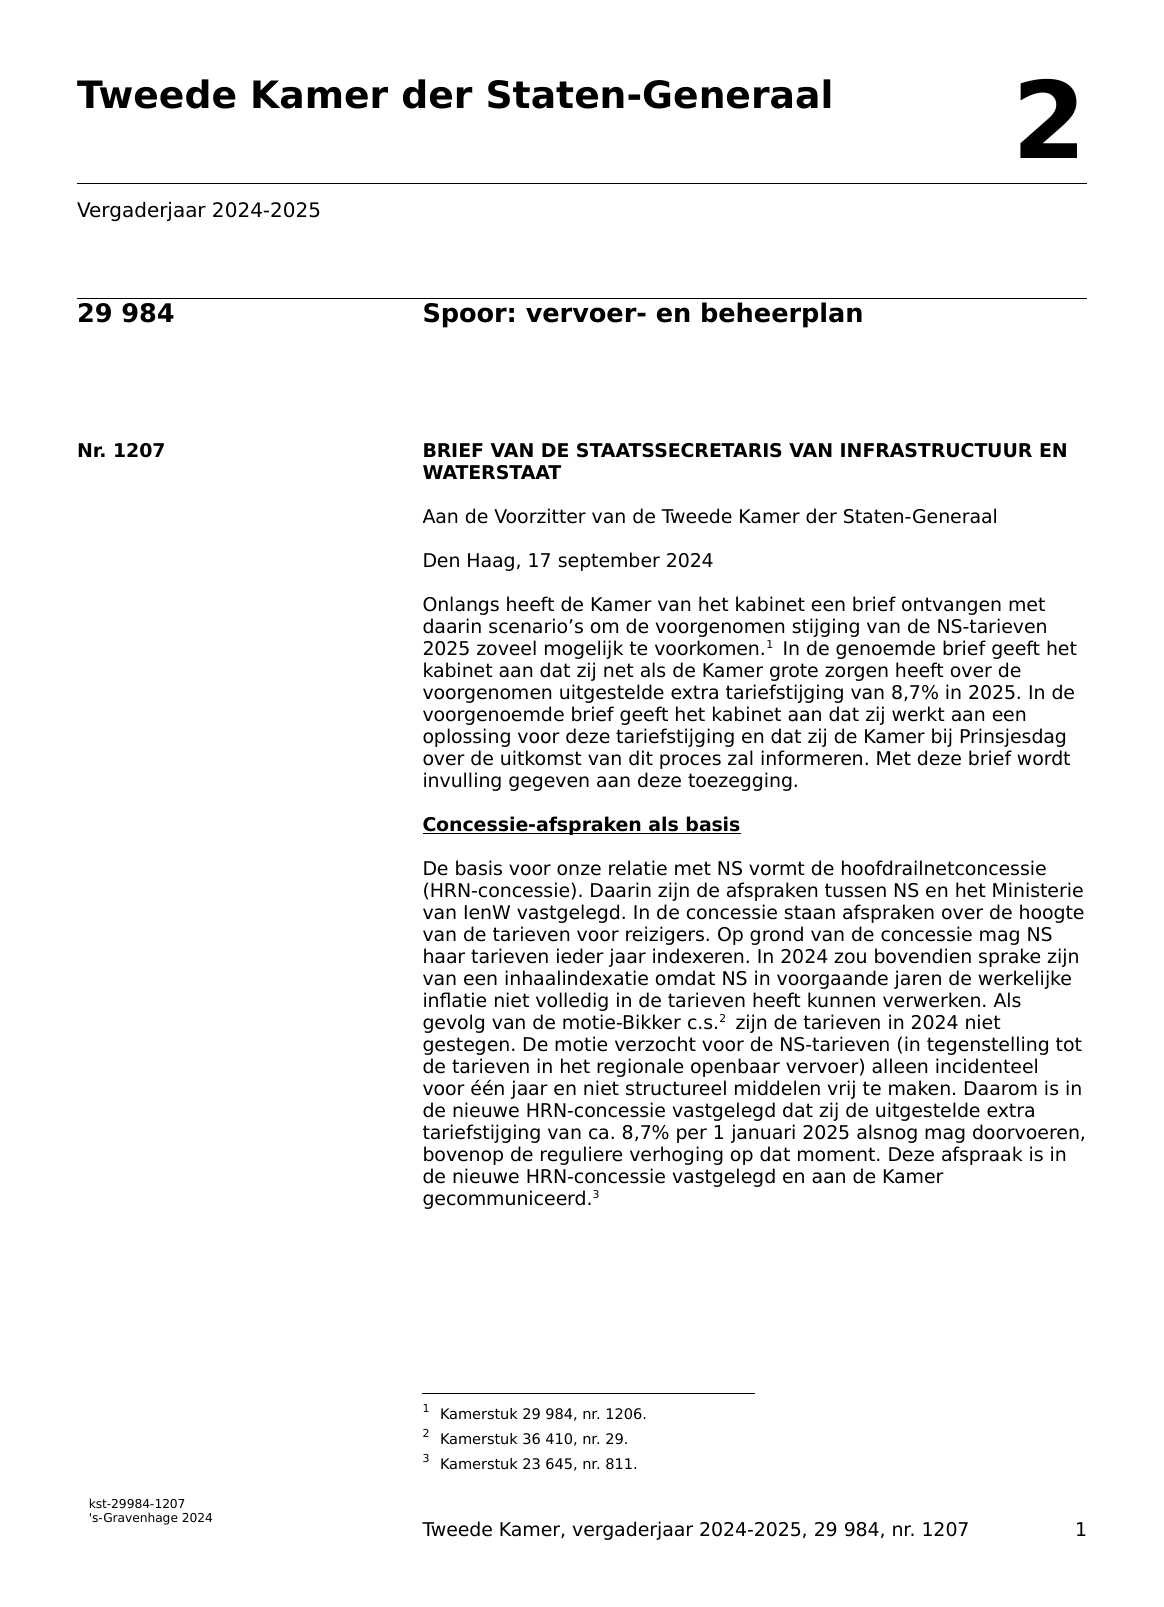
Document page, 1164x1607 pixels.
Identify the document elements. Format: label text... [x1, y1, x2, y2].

text Kamerstuk 29 984, nr. 1206. [422, 1402, 1087, 1424]
subtitle Nr. 1207 BRIEF VAN DE STAATSSECRETARIS VAN INFRASTRUCTUUR EN WATERSTAAT [77, 440, 1087, 484]
text Kamerstuk 36 410, nr. 29. [422, 1427, 1087, 1449]
text Den Haag, 17 september 2024 [422, 550, 1087, 572]
table_cell Vergaderjaar 2024-2025 [77, 184, 1087, 298]
table_header 2 [886, 59, 1087, 183]
text kst-29984-1207 [88, 1497, 323, 1511]
text 's-Gravenhage 2024 [88, 1511, 323, 1525]
table_header Tweede Kamer der Staten-Generaal [77, 59, 886, 183]
subtitle 29 984 Spoor: vervoer- en beheerplan [77, 299, 1087, 329]
subtitle Concessie-afspraken als basis [422, 814, 1087, 836]
text Kamerstuk 23 645, nr. 811. [422, 1452, 1087, 1474]
text Onlangs heeft de Kamer van het kabinet een brief ontvangen met daarin scenario’s om de voorgenomen stijging van de NS-tarieven 2025 zoveel mogelijk te voorkomen. In de genoemde brief geeft het kabinet aan dat zij net als de Kamer grote zorgen heeft over de voorgenomen uitgestelde extra tariefstijging van 8,7% in 2025. In de voorgenoemde brief geeft het kabinet aan dat zij werkt aan een oplossing voor deze tariefstijging en dat zij de Kamer bij Prinsjesdag over de uitkomst van dit proces zal informeren. Met deze brief wordt invulling gegeven aan deze toezegging. [422, 594, 1087, 792]
text Aan de Voorzitter van de Tweede Kamer der Staten-Generaal [422, 506, 1087, 528]
text De basis voor onze relatie met NS vormt de hoofdrailnetconcessie (HRN-concessie). Daarin zijn de afspraken tussen NS en het Ministerie van IenW vastgelegd. In de concessie staan afspraken over de hoogte van de tarieven voor reizigers. Op grond van de concessie mag NS haar tarieven ieder jaar indexeren. In 2024 zou bovendien sprake zijn van een inhaalindexatie omdat NS in voorgaande jaren de werkelijke inflatie niet volledig in de tarieven heeft kunnen verwerken. Als gevolg van de motie-Bikker c.s. zijn de tarieven in 2024 niet gestegen. De motie verzocht voor de NS-tarieven (in tegenstelling tot de tarieven in het regionale openbaar vervoer) alleen incidenteel voor één jaar en niet structureel middelen vrij te maken. Daarom is in de nieuwe HRN-concessie vastgelegd dat zij de uitgestelde extra tariefstijging van ca. 8,7% per 1 januari 2025 alsnog mag doorvoeren, bovenop de reguliere verhoging op dat moment. Deze afspraak is in de nieuwe HRN-concessie vastgelegd en aan de Kamer gecommuniceerd. [422, 858, 1087, 1210]
